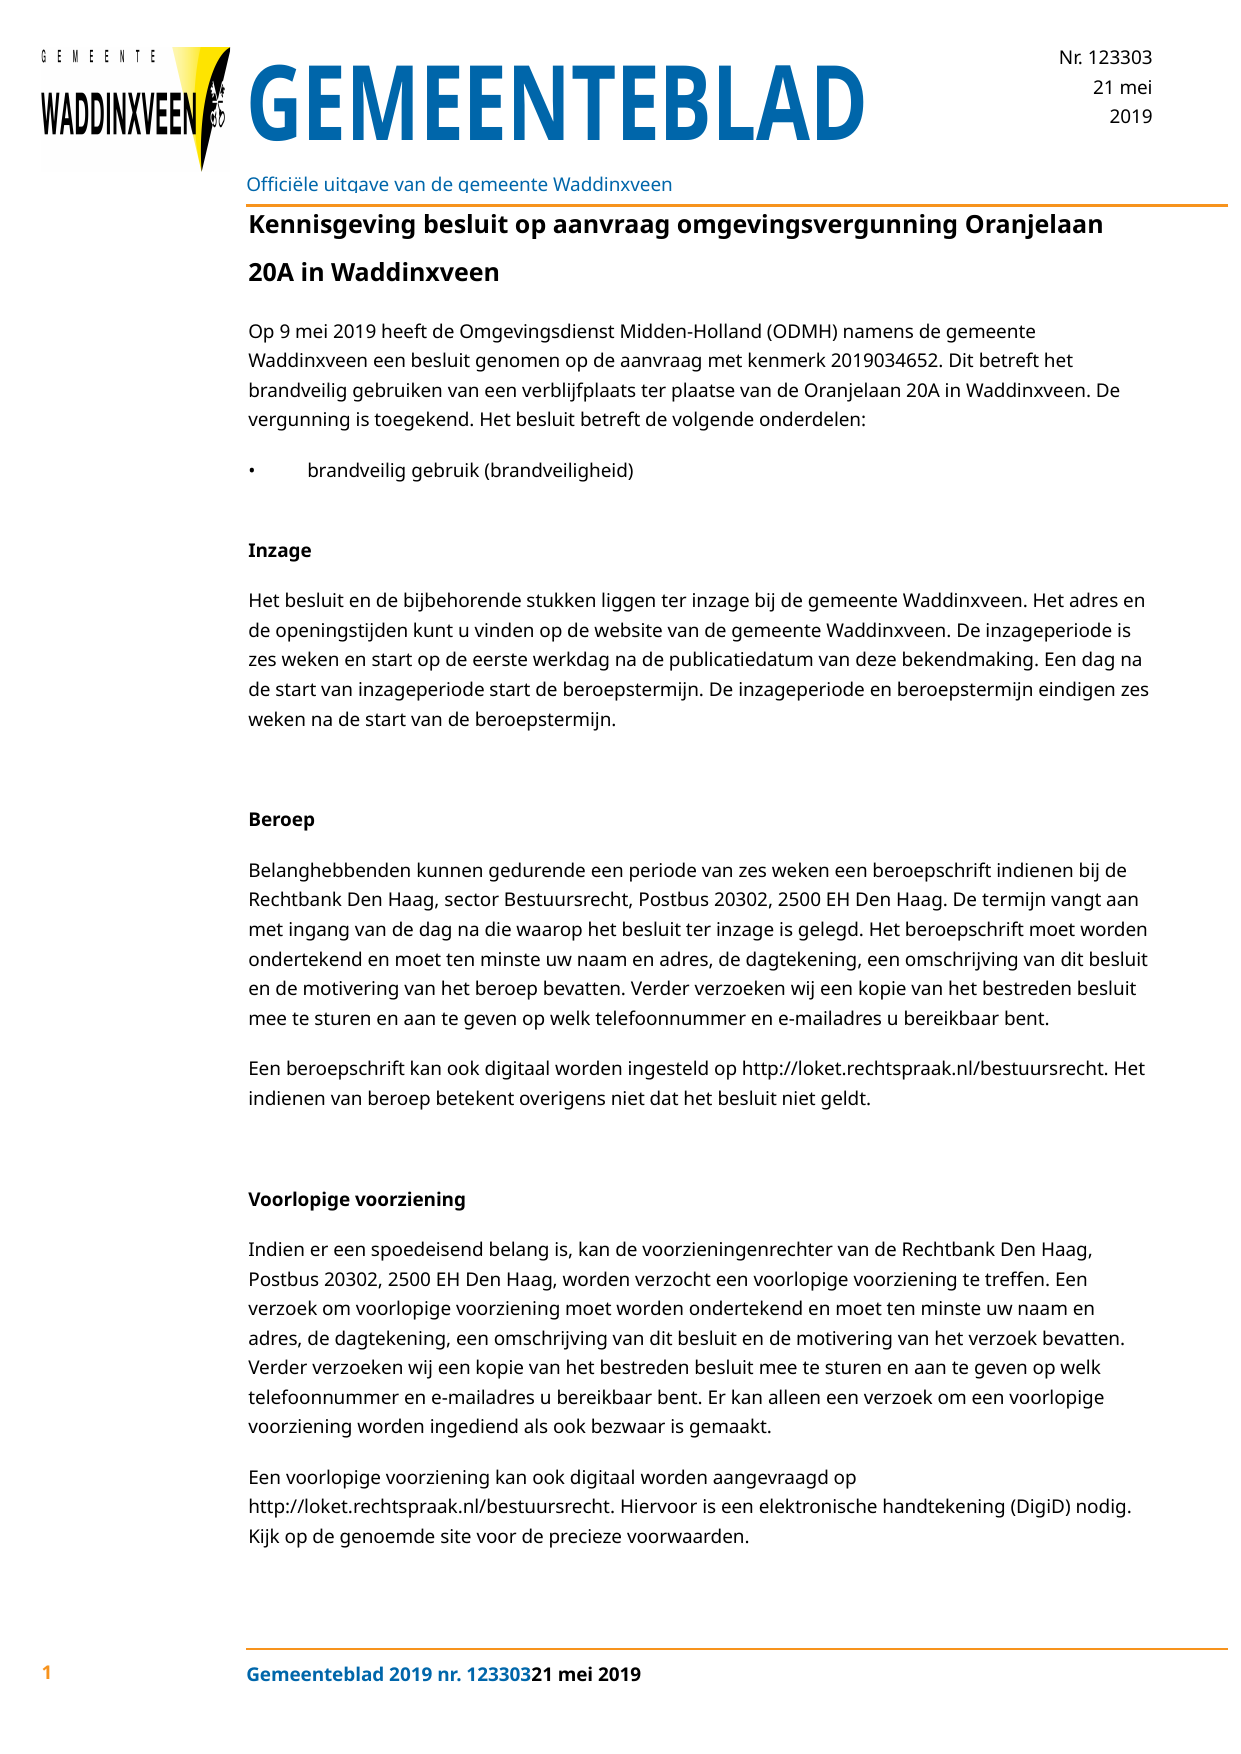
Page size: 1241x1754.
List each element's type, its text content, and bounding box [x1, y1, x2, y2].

text Belanghebbenden kunnen gedurende een periode van zes weken een beroepschrift indienen bij de Rechtbank Den Haag, sector Bestuursrecht, Postbus 20302, 2500 EH Den Haag. De termijn vangt aan met ingang van de dag na die waarop het besluit ter inzage is gelegd. Het beroepschrift moet worden ondertekend en moet ten minste uw naam en adres, de dagtekening, een omschrijving van dit besluit en de motivering van het beroep bevatten. Verder verzoeken wij een kopie van het bestreden besluit mee te sturen en aan te geven op welk telefoonnummer en e-mailadres u bereikbaar bent. [248, 857, 1152, 1031]
text Kennisgeving besluit op aanvraag omgevingsvergunning Oranjelaan 20A in Waddinxveen [248, 207, 1152, 288]
text Inzage [248, 537, 1152, 563]
text Indien er een spoedeisend belang is, kan de voorzieningenrechter van de Rechtbank Den Haag, Postbus 20302, 2500 EH Den Haag, worden verzocht een voorlopige voorziening te treffen. Een verzoek om voorlopige voorziening moet worden ondertekend en moet ten minste uw naam en adres, de dagtekening, een omschrijving van dit besluit en de motivering van het verzoek bevatten. Verder verzoeken wij een kopie van het bestreden besluit mee te sturen en aan te geven op welk telefoonnummer en e-mailadres u bereikbaar bent. Er kan alleen een verzoek om een voorlopige voorziening worden ingediend als ook bezwaar is gemaakt. [248, 1236, 1152, 1439]
text Het besluit en de bijbehorende stukken liggen ter inzage bij de gemeente Waddinxveen. Het adres en de openingstijden kunt u vinden op de website van de gemeente Waddinxveen. De inzageperiode is zes weken en start op de eerste werkdag na de publicatiedatum van deze bekendmaking. Een dag na de start van inzageperiode start de beroepstermijn. De inzageperiode en beroepstermijn eindigen zes weken na de start van de beroepstermijn. [248, 587, 1152, 732]
picture [41, 47, 231, 172]
list brandveilig gebruik (brandveiligheid) [248, 457, 1152, 483]
text Voorlopige voorziening [248, 1186, 1152, 1212]
text Een beroepschrift kan ook digitaal worden ingesteld op http://loket.rechtspraak.nl/bestuursrecht. Het indienen van beroep betekent overigens niet dat het besluit niet geldt. [248, 1055, 1152, 1111]
text Op 9 mei 2019 heeft de Omgevingsdienst Midden-Holland (ODMH) namens de gemeente Waddinxveen een besluit genomen op de aanvraag met kenmerk 2019034652. Dit betreft het brandveilig gebruiken van een verblijfplaats ter plaatse van de Oranjelaan 20A in Waddinxveen. De vergunning is toegekend. Het besluit betreft de volgende onderdelen: [248, 318, 1152, 432]
text Beroep [248, 807, 1152, 832]
text Een voorlopige voorziening kan ook digitaal worden aangevraagd op http://loket.rechtspraak.nl/bestuursrecht. Hiervoor is een elektronische handtekening (DigiD) nodig. Kijk op de genoemde site voor de precieze voorwaarden. [248, 1464, 1152, 1549]
